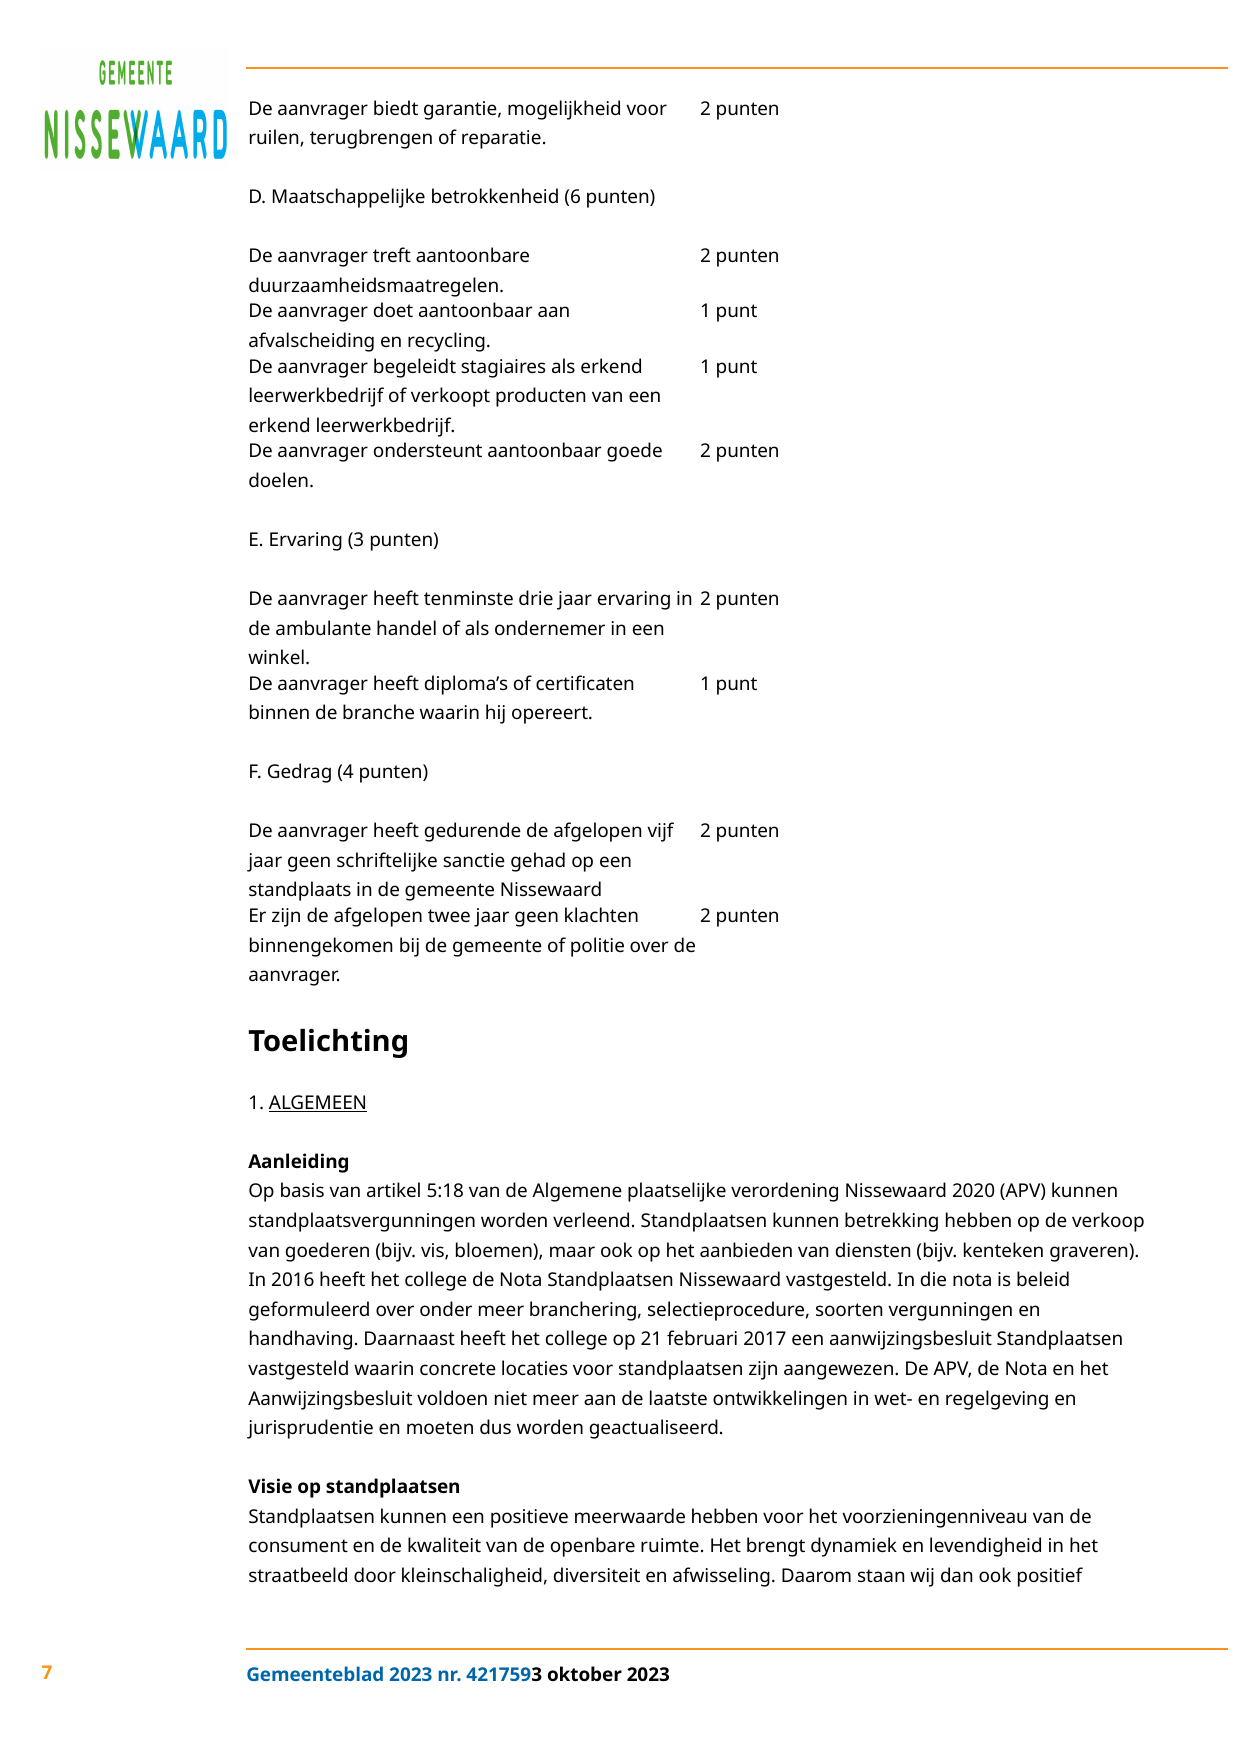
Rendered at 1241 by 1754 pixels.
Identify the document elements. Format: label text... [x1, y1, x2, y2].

text F. Gedrag (4 punten) [248, 758, 1152, 784]
table_header 2 punten [700, 818, 1152, 902]
table_cell 2 punten [700, 438, 1152, 493]
table_cell 1 punt [700, 353, 1152, 438]
text Toelichting [248, 1020, 1152, 1060]
table_cell De aanvrager doet aantoonbaar aan afvalscheiding en recycling. [248, 298, 700, 353]
table_cell De aanvrager biedt garantie, mogelijkheid voor ruilen, terugbrengen of reparatie. [248, 95, 700, 150]
table_header 2 punten [700, 585, 1152, 670]
text Aanleiding [248, 1148, 1152, 1174]
table_header De aanvrager heeft gedurende de afgelopen vijf jaar geen schriftelijke sanctie gehad op een standplaats in de gemeente Nissewaard [248, 818, 700, 902]
table_cell 2 punten [700, 902, 1152, 987]
text 1. ALGEMEEN [248, 1089, 1152, 1114]
table_header 2 punten [700, 242, 1152, 297]
text Op basis van artikel 5:18 van de Algemene plaatselijke verordening Nissewaard 2020 (APV) kunnen standplaatsvergunningen worden verleend. Standplaatsen kunnen betrekking hebben op de verkoop van goederen (bijv. vis, bloemen), maar ook op het aanbieden van diensten (bijv. kenteken graveren). In 2016 heeft het college de Nota Standplaatsen Nissewaard vastgesteld. In die nota is beleid geformuleerd over onder meer branchering, selectieprocedure, soorten vergunningen en handhaving. Daarnaast heeft het college op 21 februari 2017 een aanwijzingsbesluit Standplaatsen vastgesteld waarin concrete locaties voor standplaatsen zijn aangewezen. De APV, de Nota en het Aanwijzingsbesluit voldoen niet meer aan de laatste ontwikkelingen in wet- en regelgeving en jurisprudentie en moeten dus worden geactualiseerd. [248, 1178, 1152, 1440]
table_cell De aanvrager begeleidt stagiaires als erkend leerwerkbedrijf of verkoopt producten van een erkend leerwerkbedrijf. [248, 353, 700, 438]
table_cell 1 punt [700, 670, 1152, 725]
text D. Maatschappelijke betrokkenheid (6 punten) [248, 183, 1152, 209]
table_header De aanvrager treft aantoonbare duurzaamheidsmaatregelen. [248, 242, 700, 297]
text Visie op standplaatsen [248, 1473, 1152, 1499]
table_cell De aanvrager heeft diploma’s of certificaten binnen de branche waarin hij opereert. [248, 670, 700, 725]
table_cell Er zijn de afgelopen twee jaar geen klachten binnengekomen bij de gemeente of politie over de aanvrager. [248, 902, 700, 987]
table_cell 1 punt [700, 298, 1152, 353]
table_cell De aanvrager ondersteunt aantoonbaar goede doelen. [248, 438, 700, 493]
text Standplaatsen kunnen een positieve meerwaarde hebben voor het voorzieningenniveau van de consument en de kwaliteit van de openbare ruimte. Het brengt dynamiek en levendigheid in het straatbeeld door kleinschaligheid, diversiteit en afwisseling. Daarom staan wij dan ook positief [248, 1503, 1152, 1588]
table_cell 2 punten [700, 95, 1152, 150]
picture [41, 47, 231, 172]
table_header De aanvrager heeft tenminste drie jaar ervaring in de ambulante handel of als ondernemer in een winkel. [248, 585, 700, 670]
text E. Ervaring (3 punten) [248, 526, 1152, 552]
